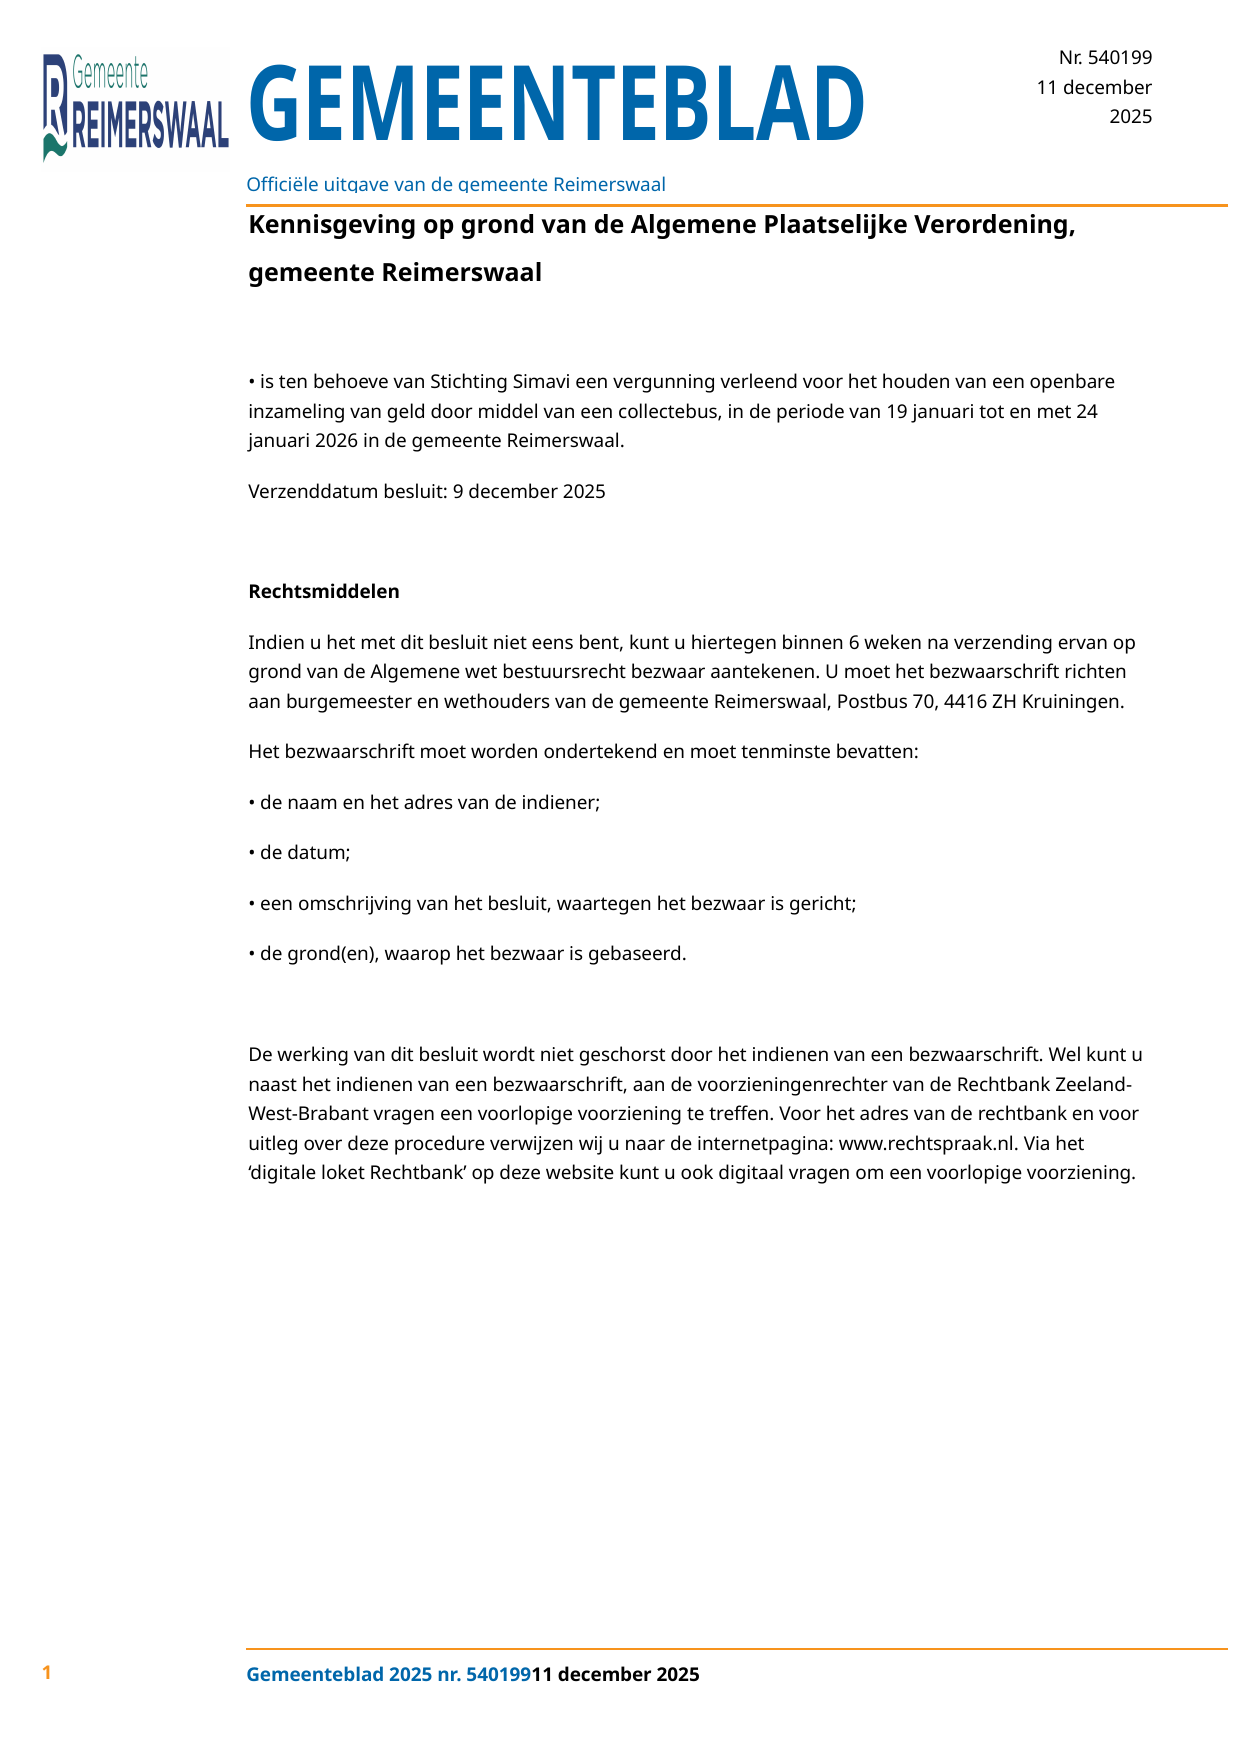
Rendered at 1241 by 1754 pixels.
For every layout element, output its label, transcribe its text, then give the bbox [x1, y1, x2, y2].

text • de naam en het adres van de indiener; [248, 789, 1152, 815]
text • is ten behoeve van Stichting Simavi een vergunning verleend voor het houden van een openbare inzameling van geld door middel van een collectebus, in de periode van 19 januari tot en met 24 januari 2026 in de gemeente Reimerswaal. [248, 368, 1152, 453]
picture [41, 47, 231, 172]
text Indien u het met dit besluit niet eens bent, kunt u hiertegen binnen 6 weken na verzending ervan op grond van de Algemene wet bestuursrecht bezwaar aantekenen. U moet het bezwaarschrift richten aan burgemeester en wethouders van de gemeente Reimerswaal, Postbus 70, 4416 ZH Kruiningen. [248, 629, 1152, 714]
text Verzenddatum besluit: 9 december 2025 [248, 478, 1152, 504]
text Het bezwaarschrift moet worden ondertekend en moet tenminste bevatten: [248, 739, 1152, 764]
text • een omschrijving van het besluit, waartegen het bezwaar is gericht; [248, 890, 1152, 916]
text • de grond(en), waarop het bezwaar is gebaseerd. [248, 940, 1152, 966]
text • de datum; [248, 839, 1152, 865]
text De werking van dit besluit wordt niet geschorst door het indienen van een bezwaarschrift. Wel kunt u naast het indienen van een bezwaarschrift, aan de voorzieningenrechter van de Rechtbank Zeeland-West-Brabant vragen een voorlopige voorziening te treffen. Voor het adres van de rechtbank en voor uitleg over deze procedure verwijzen wij u naar de internetpagina: www.rechtspraak.nl. Via het ‘digitale loket Rechtbank’ op deze website kunt u ook digitaal vragen om een voorlopige voorziening. [248, 1041, 1152, 1185]
text Rechtsmiddelen [248, 579, 1152, 604]
text Kennisgeving op grond van de Algemene Plaatselijke Verordening, gemeente Reimerswaal [248, 207, 1152, 288]
